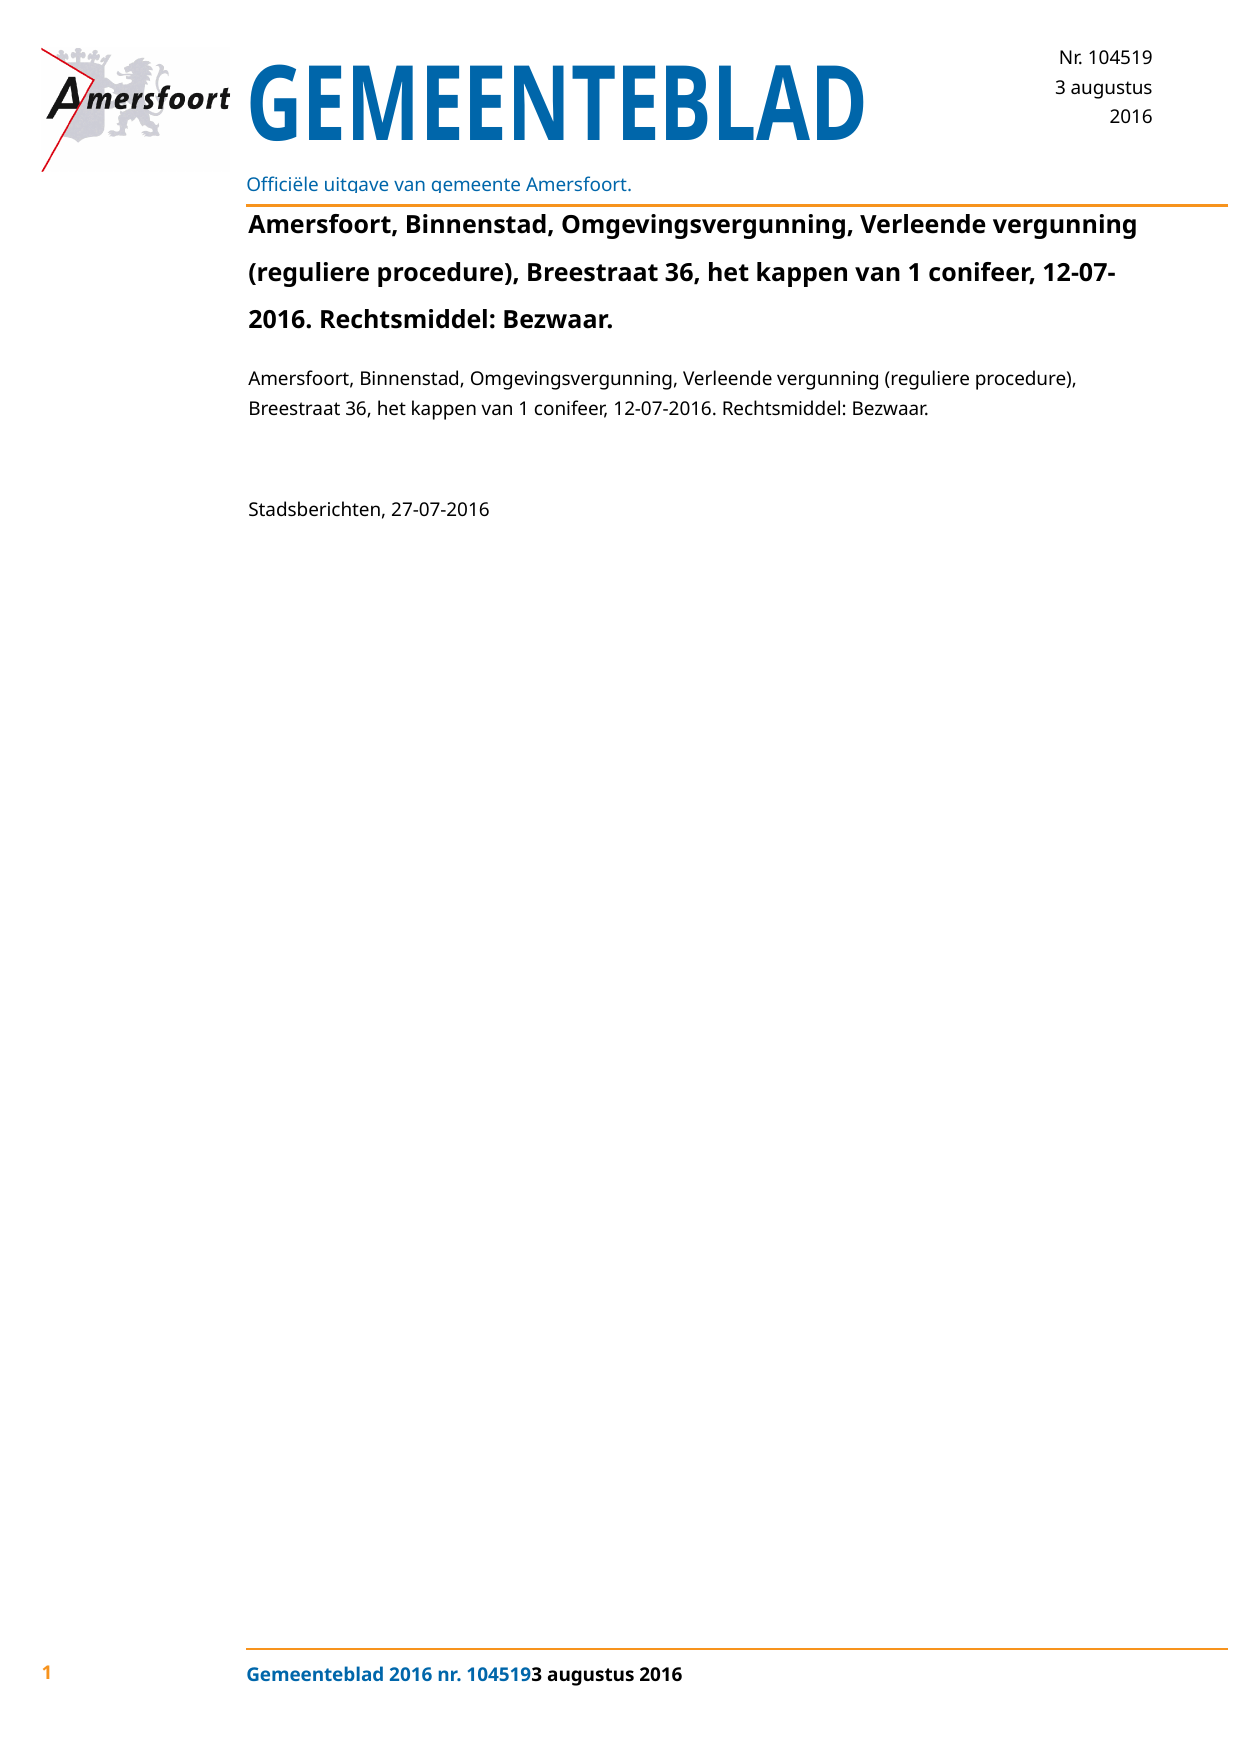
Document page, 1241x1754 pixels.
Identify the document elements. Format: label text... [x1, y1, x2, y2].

text Amersfoort, Binnenstad, Omgevingsvergunning, Verleende vergunning (reguliere procedure), Breestraat 36, het kappen van 1 conifeer, 12-07-2016. Rechtsmiddel: Bezwaar. [248, 207, 1152, 336]
text Amersfoort, Binnenstad, Omgevingsvergunning, Verleende vergunning (reguliere procedure), Breestraat 36, het kappen van 1 conifeer, 12-07-2016. Rechtsmiddel: Bezwaar. [248, 366, 1152, 421]
picture [41, 47, 231, 172]
text Stadsberichten, 27-07-2016 [248, 496, 1152, 522]
